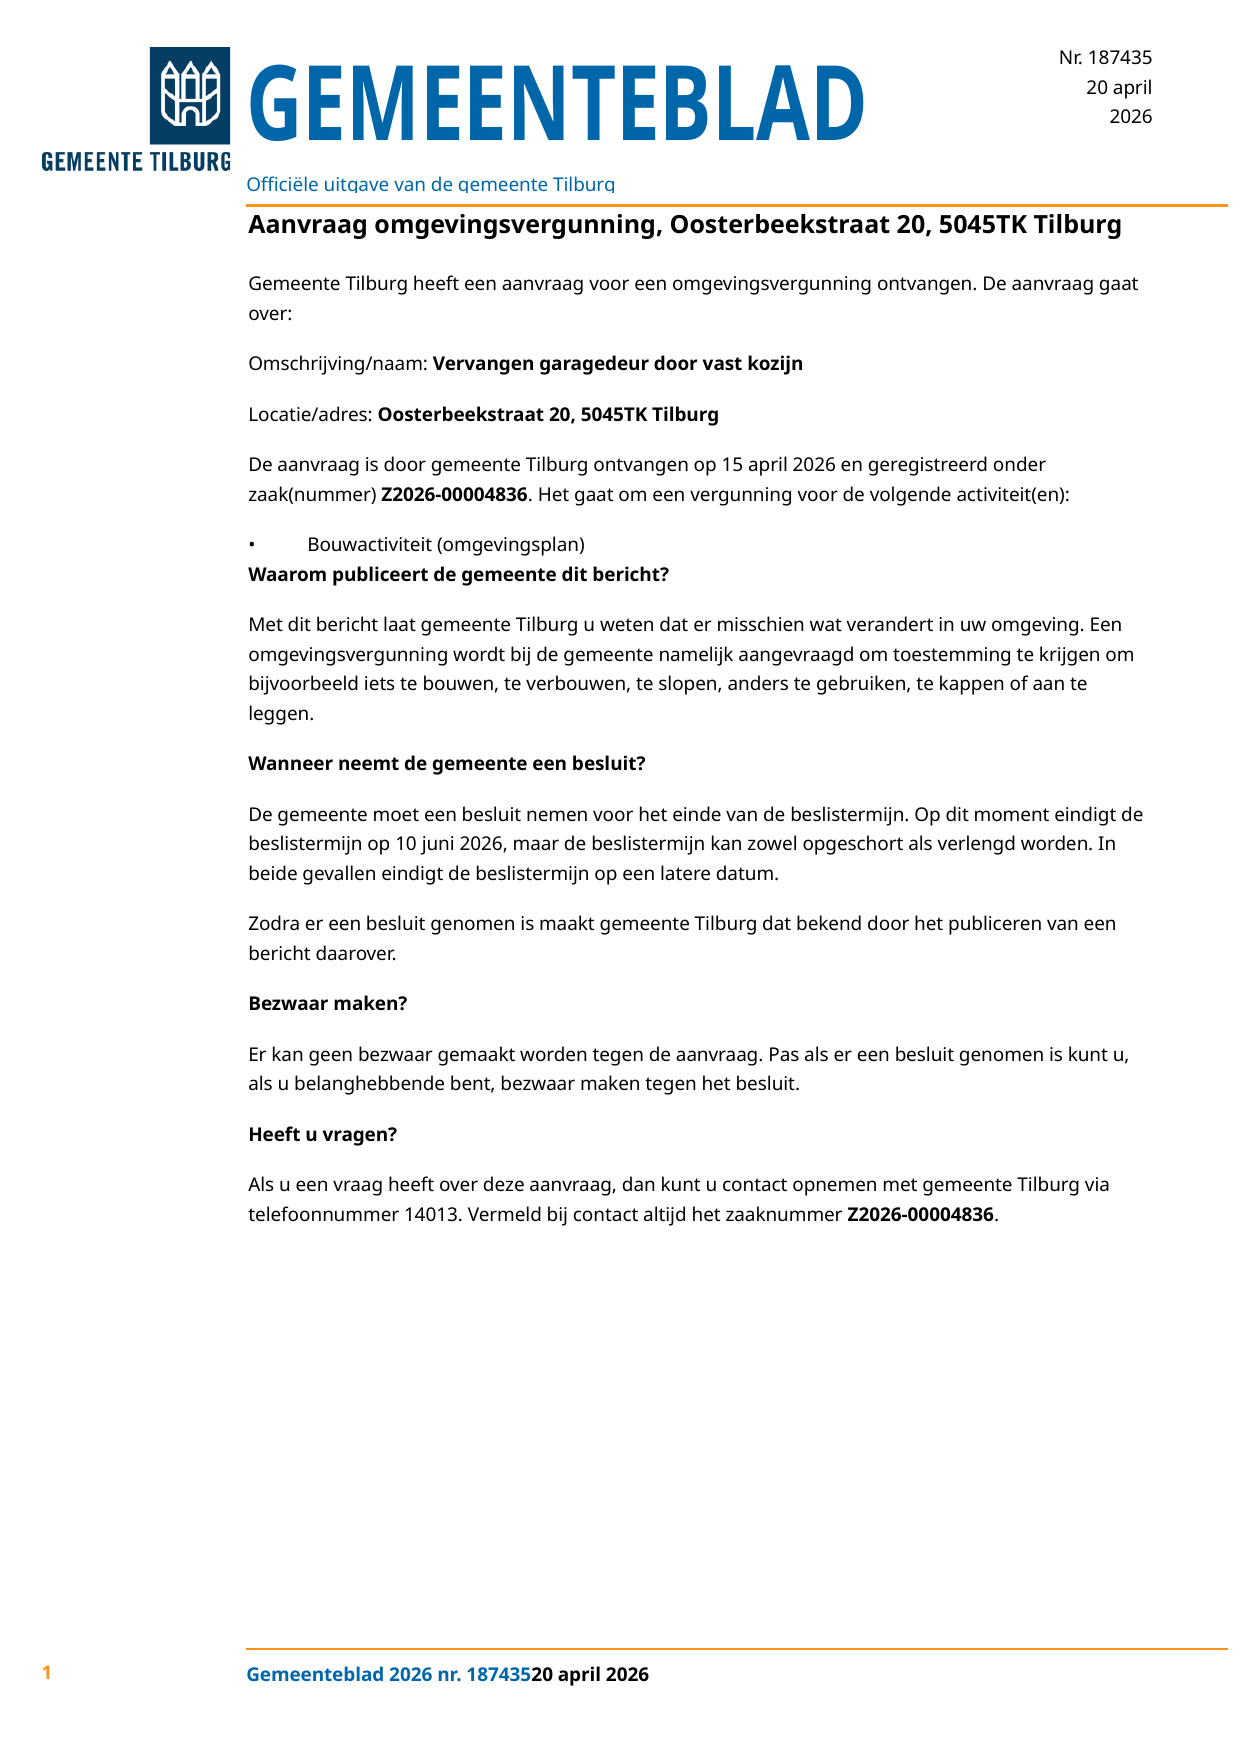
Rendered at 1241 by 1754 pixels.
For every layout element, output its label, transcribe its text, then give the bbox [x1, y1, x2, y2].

text Locatie/adres: Oosterbeekstraat 20, 5045TK Tilburg [248, 401, 1152, 426]
text De aanvraag is door gemeente Tilburg ontvangen op 15 april 2026 en geregistreerd onder zaak(nummer) Z2026-00004836. Het gaat om een vergunning voor de volgende activiteit(en): [248, 451, 1152, 506]
picture [41, 47, 231, 172]
text Als u een vraag heeft over deze aanvraag, dan kunt u contact opnemen met gemeente Tilburg via telefoonnummer 14013. Vermeld bij contact altijd het zaaknummer Z2026-00004836. [248, 1171, 1152, 1226]
text Zodra er een besluit genomen is maakt gemeente Tilburg dat bekend door het publiceren van een bericht daarover. [248, 910, 1152, 966]
text Wanneer neemt de gemeente een besluit? [248, 750, 1152, 776]
text Met dit bericht laat gemeente Tilburg u weten dat er misschien wat verandert in uw omgeving. Een omgevingsvergunning wordt bij de gemeente namelijk aangevraagd om toestemming te krijgen om bijvoorbeeld iets te bouwen, te verbouwen, te slopen, anders te gebruiken, te kappen of aan te leggen. [248, 611, 1152, 726]
text Waarom publiceert de gemeente dit bericht? [248, 561, 1152, 586]
text Aanvraag omgevingsvergunning, Oosterbeekstraat 20, 5045TK Tilburg [248, 207, 1152, 241]
text De gemeente moet een besluit nemen voor het einde van de beslistermijn. Op dit moment eindigt de beslistermijn op 10 juni 2026, maar de beslistermijn kan zowel opgeschort als verlengd worden. In beide gevallen eindigt de beslistermijn op een latere datum. [248, 801, 1152, 886]
text Gemeente Tilburg heeft een aanvraag voor een omgevingsvergunning ontvangen. De aanvraag gaat over: [248, 270, 1152, 326]
text Heeft u vragen? [248, 1121, 1152, 1146]
text Er kan geen bezwaar gemaakt worden tegen de aanvraag. Pas als er een besluit genomen is kunt u, als u belanghebbende bent, bezwaar maken tegen het besluit. [248, 1041, 1152, 1096]
text Omschrijving/naam: Vervangen garagedeur door vast kozijn [248, 350, 1152, 376]
list Bouwactiviteit (omgevingsplan) [248, 531, 1152, 557]
text Bezwaar maken? [248, 990, 1152, 1016]
